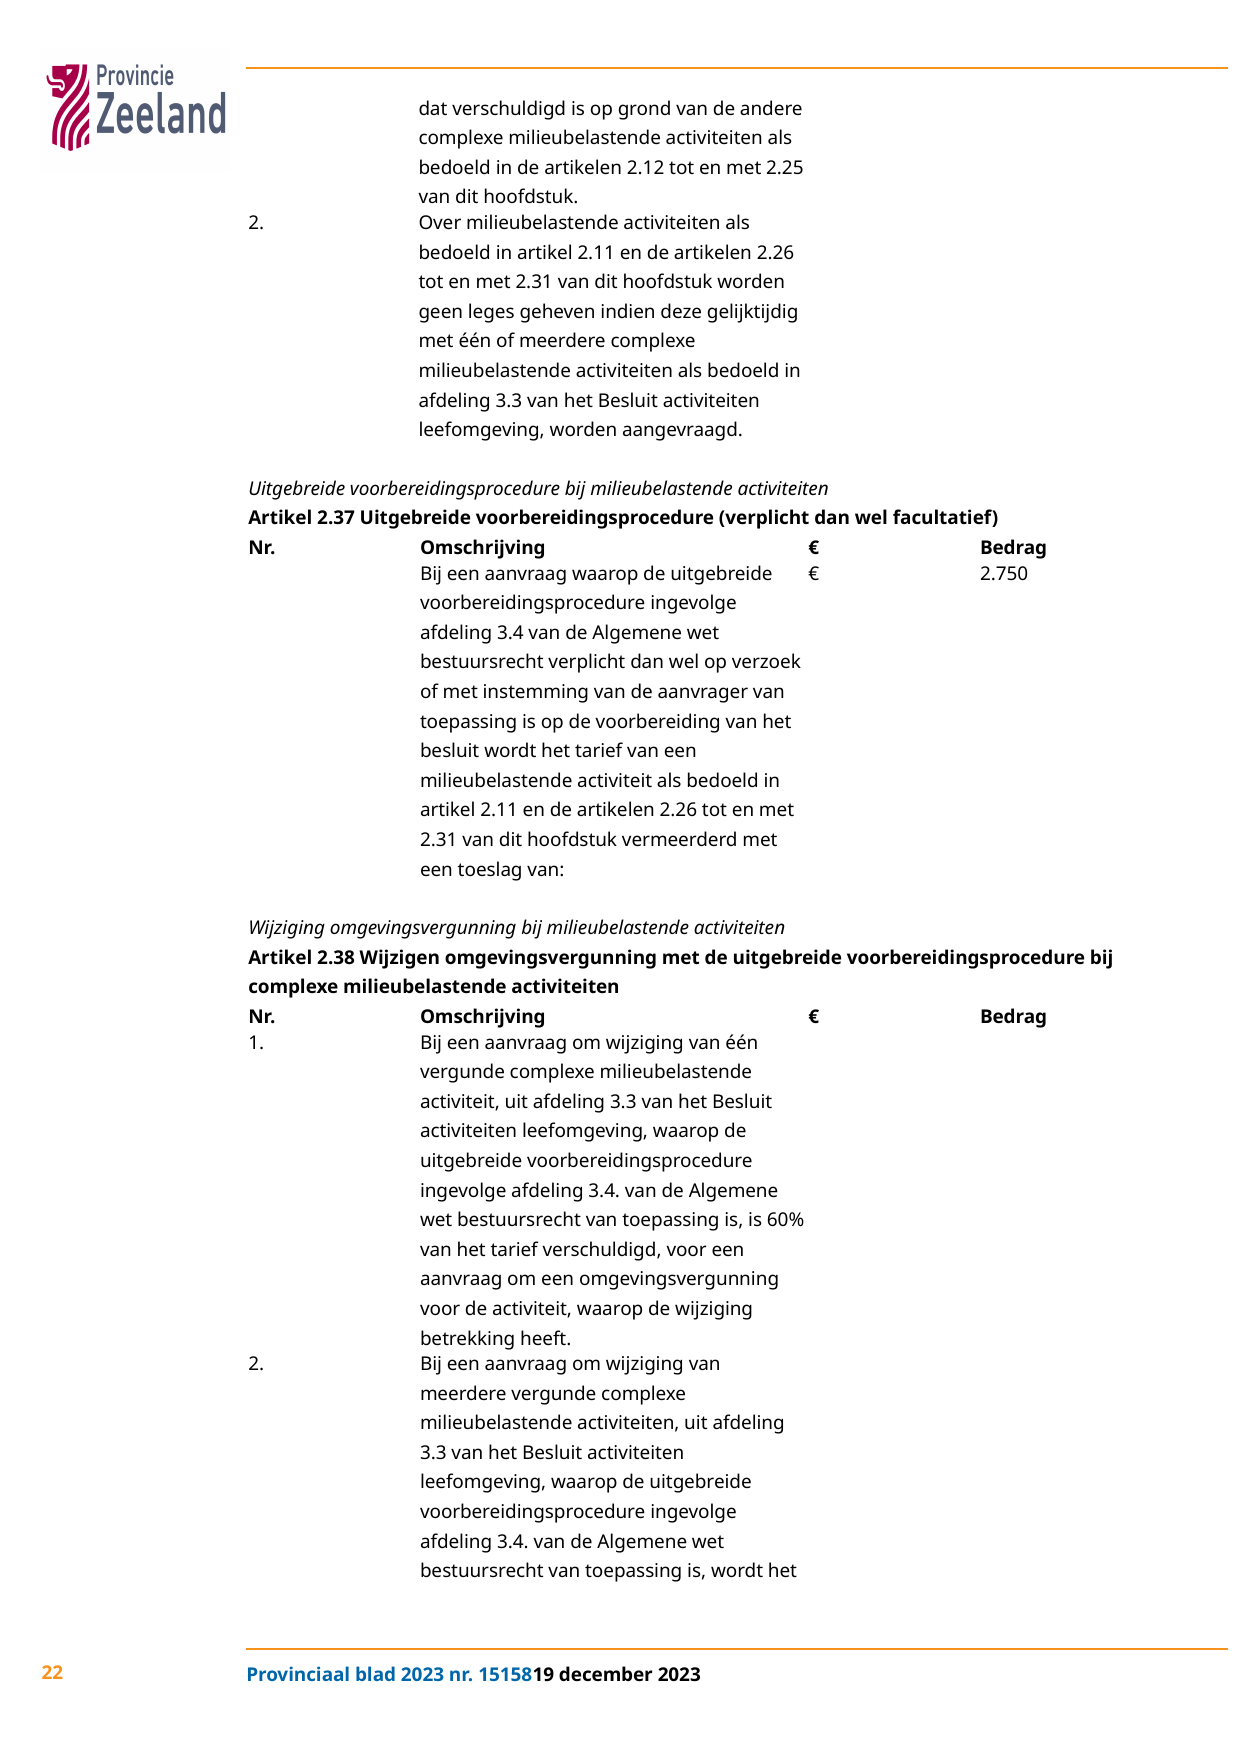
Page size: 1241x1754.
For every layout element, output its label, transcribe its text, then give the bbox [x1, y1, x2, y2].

table_cell [248, 560, 420, 881]
table_cell [980, 1350, 1152, 1583]
table_cell 2.750 [980, 560, 1152, 881]
table_cell 2. [248, 209, 418, 442]
table_header Nr. [248, 534, 420, 560]
table_cell Bij een aanvraag om wijziging van één vergunde complexe milieubelastende activiteit, uit afdeling 3.3 van het Besluit activiteiten leefomgeving, waarop de uitgebreide voorbereidingsprocedure ingevolge afdeling 3.4. van de Algemene wet bestuursrecht van toepassing is, is 60% van het tarief verschuldigd, voor een aanvraag om een omgevingsvergunning voor de activiteit, waarop de wijziging betrekking heeft. [420, 1029, 808, 1350]
table_cell Over milieubelastende activiteiten als bedoeld in artikel 2.11 en de artikelen 2.26 tot en met 2.31 van dit hoofdstuk worden geen leges geheven indien deze gelijktijdig met één of meerdere complexe milieubelastende activiteiten als bedoeld in afdeling 3.3 van het Besluit activiteiten leefomgeving, worden aangevraagd. [418, 209, 811, 442]
table_cell [981, 209, 1152, 442]
table_header € [808, 534, 980, 560]
table_cell [811, 95, 981, 209]
text Artikel 2.38 Wijzigen omgevingsvergunning met de uitgebreide voorbereidingsprocedure bij complexe milieubelastende activiteiten [248, 944, 1152, 999]
text Wijziging omgevingsvergunning bij milieubelastende activiteiten [248, 914, 1152, 940]
text Uitgebreide voorbereidingsprocedure bij milieubelastende activiteiten [248, 475, 1152, 501]
text Artikel 2.37 Uitgebreide voorbereidingsprocedure (verplicht dan wel facultatief) [248, 504, 1152, 530]
table_cell 1. [248, 1029, 420, 1350]
table_cell dat verschuldigd is op grond van de andere complexe milieubelastende activiteiten als bedoeld in de artikelen 2.12 tot en met 2.25 van dit hoofdstuk. [418, 95, 811, 209]
table_cell Bij een aanvraag waarop de uitgebreide voorbereidingsprocedure ingevolge afdeling 3.4 van de Algemene wet bestuursrecht verplicht dan wel op verzoek of met instemming van de aanvrager van toepassing is op de voorbereiding van het besluit wordt het tarief van een milieubelastende activiteit als bedoeld in artikel 2.11 en de artikelen 2.26 tot en met 2.31 van dit hoofdstuk vermeerderd met een toeslag van: [420, 560, 808, 881]
table_cell [980, 1029, 1152, 1350]
table_cell [811, 209, 981, 442]
table_cell [808, 1029, 980, 1350]
table_header Bedrag [980, 534, 1152, 560]
picture [41, 47, 231, 172]
table_header Omschrijving [420, 534, 808, 560]
table_cell [981, 95, 1152, 209]
table_cell [248, 95, 418, 209]
table_header Nr. [248, 1003, 420, 1029]
table_cell Bij een aanvraag om wijziging van meerdere vergunde complexe milieubelastende activiteiten, uit afdeling 3.3 van het Besluit activiteiten leefomgeving, waarop de uitgebreide voorbereidingsprocedure ingevolge afdeling 3.4. van de Algemene wet bestuursrecht van toepassing is, wordt het [420, 1350, 808, 1583]
table_cell 2. [248, 1350, 420, 1583]
table_header Omschrijving [420, 1003, 808, 1029]
table_cell € [808, 560, 980, 881]
table_cell [808, 1350, 980, 1583]
table_header € [808, 1003, 980, 1029]
table_header Bedrag [980, 1003, 1152, 1029]
